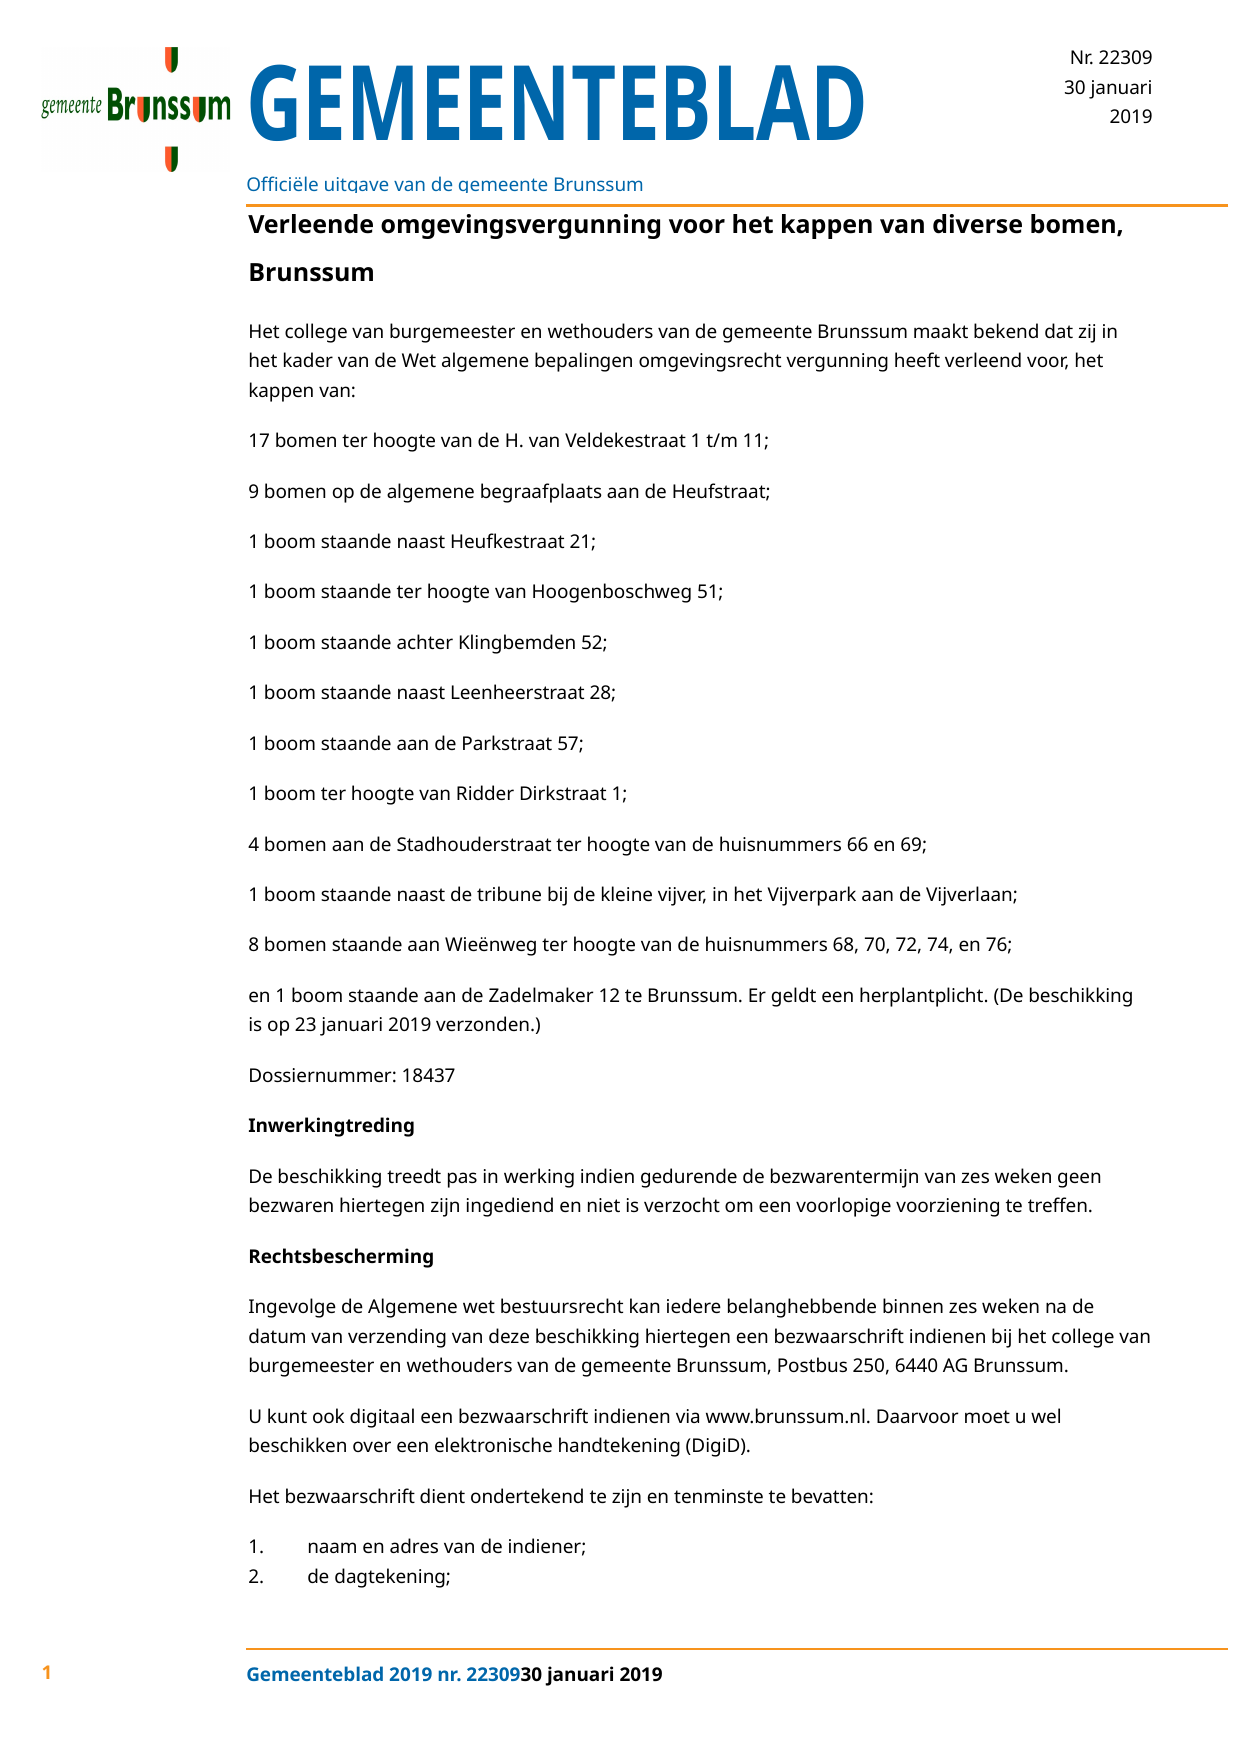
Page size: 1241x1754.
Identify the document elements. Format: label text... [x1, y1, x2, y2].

text 9 bomen op de algemene begraafplaats aan de Heufstraat; [248, 478, 1152, 504]
text 17 bomen ter hoogte van de H. van Veldekestraat 1 t/m 11; [248, 427, 1152, 453]
text 8 bomen staande aan Wieënweg ter hoogte van de huisnummers 68, 70, 72, 74, en 76; [248, 932, 1152, 957]
text en 1 boom staande aan de Zadelmaker 12 te Brunssum. Er geldt een herplantplicht. (De beschikking is op 23 januari 2019 verzonden.) [248, 982, 1152, 1037]
list de dagtekening; [248, 1563, 1152, 1589]
text Het college van burgemeester en wethouders van de gemeente Brunssum maakt bekend dat zij in het kader van de Wet algemene bepalingen omgevingsrecht vergunning heeft verleend voor, het kappen van: [248, 318, 1152, 403]
text 1 boom staande naast de tribune bij de kleine vijver, in het Vijverpark aan de Vijverlaan; [248, 881, 1152, 907]
text 1 boom ter hoogte van Ridder Dirkstraat 1; [248, 780, 1152, 806]
text 1 boom staande ter hoogte van Hoogenboschweg 51; [248, 579, 1152, 604]
text Ingevolge de Algemene wet bestuursrecht kan iedere belanghebbende binnen zes weken na de datum van verzending van deze beschikking hiertegen een bezwaarschrift indienen bij het college van burgemeester en wethouders van de gemeente Brunssum, Postbus 250, 6440 AG Brunssum. [248, 1293, 1152, 1378]
list naam en adres van de indiener; [248, 1533, 1152, 1559]
text 4 bomen aan de Stadhouderstraat ter hoogte van de huisnummers 66 en 69; [248, 831, 1152, 857]
text Het bezwaarschrift dient ondertekend te zijn en tenminste te bevatten: [248, 1483, 1152, 1509]
picture [41, 47, 231, 172]
text Dossiernummer: 18437 [248, 1062, 1152, 1088]
text Rechtsbescherming [248, 1243, 1152, 1269]
text Verleende omgevingsvergunning voor het kappen van diverse bomen, Brunssum [248, 207, 1152, 288]
text De beschikking treedt pas in werking indien gedurende de bezwarentermijn van zes weken geen bezwaren hiertegen zijn ingediend en niet is verzocht om een voorlopige voorziening te treffen. [248, 1163, 1152, 1218]
text Inwerkingtreding [248, 1112, 1152, 1138]
text 1 boom staande naast Leenheerstraat 28; [248, 679, 1152, 705]
text 1 boom staande achter Klingbemden 52; [248, 629, 1152, 655]
text 1 boom staande naast Heufkestraat 21; [248, 528, 1152, 554]
text U kunt ook digitaal een bezwaarschrift indienen via www.brunssum.nl. Daarvoor moet u wel beschikken over een elektronische handtekening (DigiD). [248, 1403, 1152, 1458]
text 1 boom staande aan de Parkstraat 57; [248, 730, 1152, 756]
